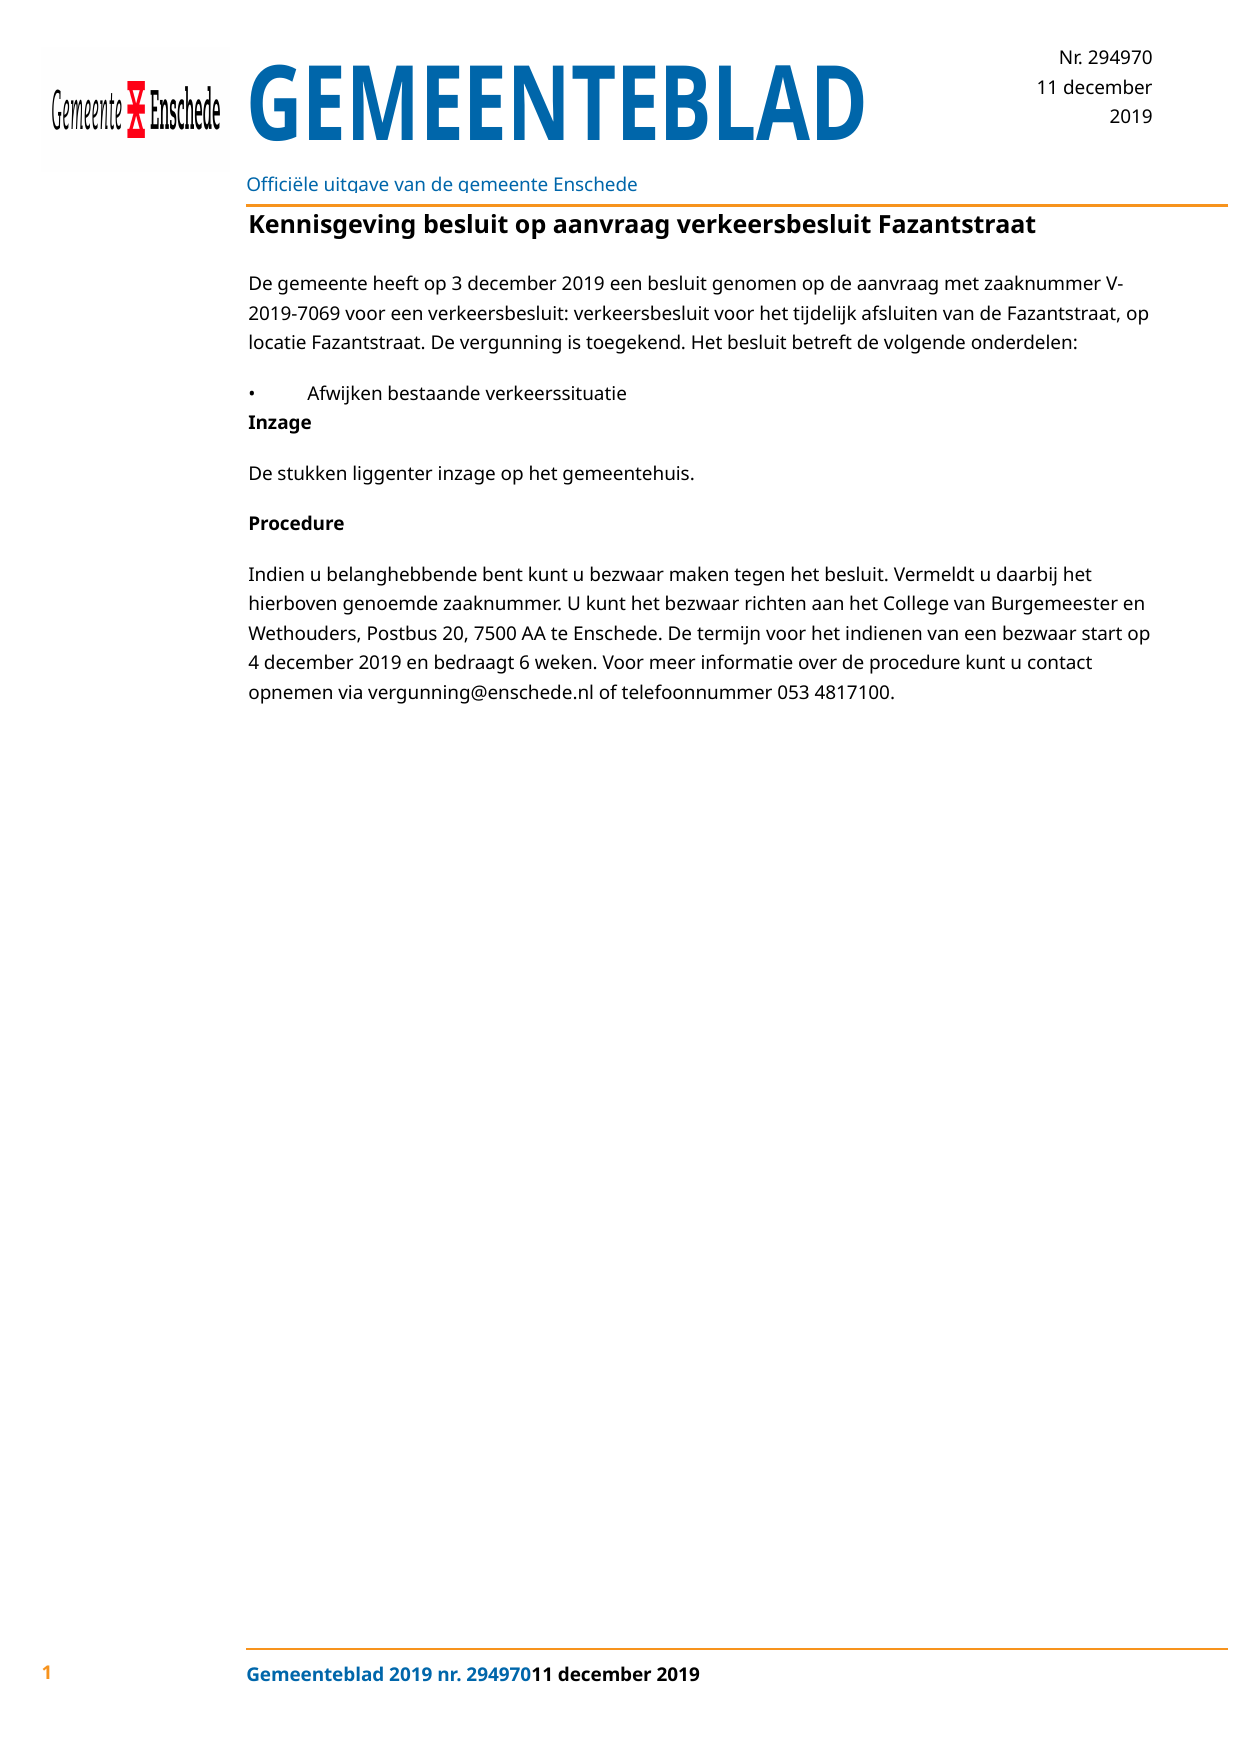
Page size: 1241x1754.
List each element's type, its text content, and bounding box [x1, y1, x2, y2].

picture [41, 47, 231, 172]
text Indien u belanghebbende bent kunt u bezwaar maken tegen het besluit. Vermeldt u daarbij het hierboven genoemde zaaknummer. U kunt het bezwaar richten aan het College van Burgemees­ter en Wethouders, Postbus 20, 7500 AA te Enschede. De termijn voor het indienen van een bezwaar start op 4 december 2019 en bedraagt 6 weken. Voor meer informatie over de procedure kunt u contact opnemen via vergunning@enschede.nl of telefoonnummer 053 4817100. [248, 561, 1152, 705]
text De stukken liggenter inzage op het gemeentehuis. [248, 460, 1152, 486]
list Afwijken bestaande verkeerssituatie [248, 380, 1152, 406]
text Procedure [248, 510, 1152, 536]
text Inzage [248, 409, 1152, 435]
text De gemeente heeft op 3 december 2019 een besluit genomen op de aanvraag met zaaknummer V-2019-7069 voor een verkeersbesluit: verkeersbesluit voor het tijdelijk afsluiten van de Fazantstraat, op locatie Fazantstraat. De vergunning is toegekend. Het besluit betreft de volgende onderdelen: [248, 270, 1152, 355]
text Kennisgeving besluit op aanvraag verkeersbesluit Fazantstraat [248, 207, 1152, 241]
